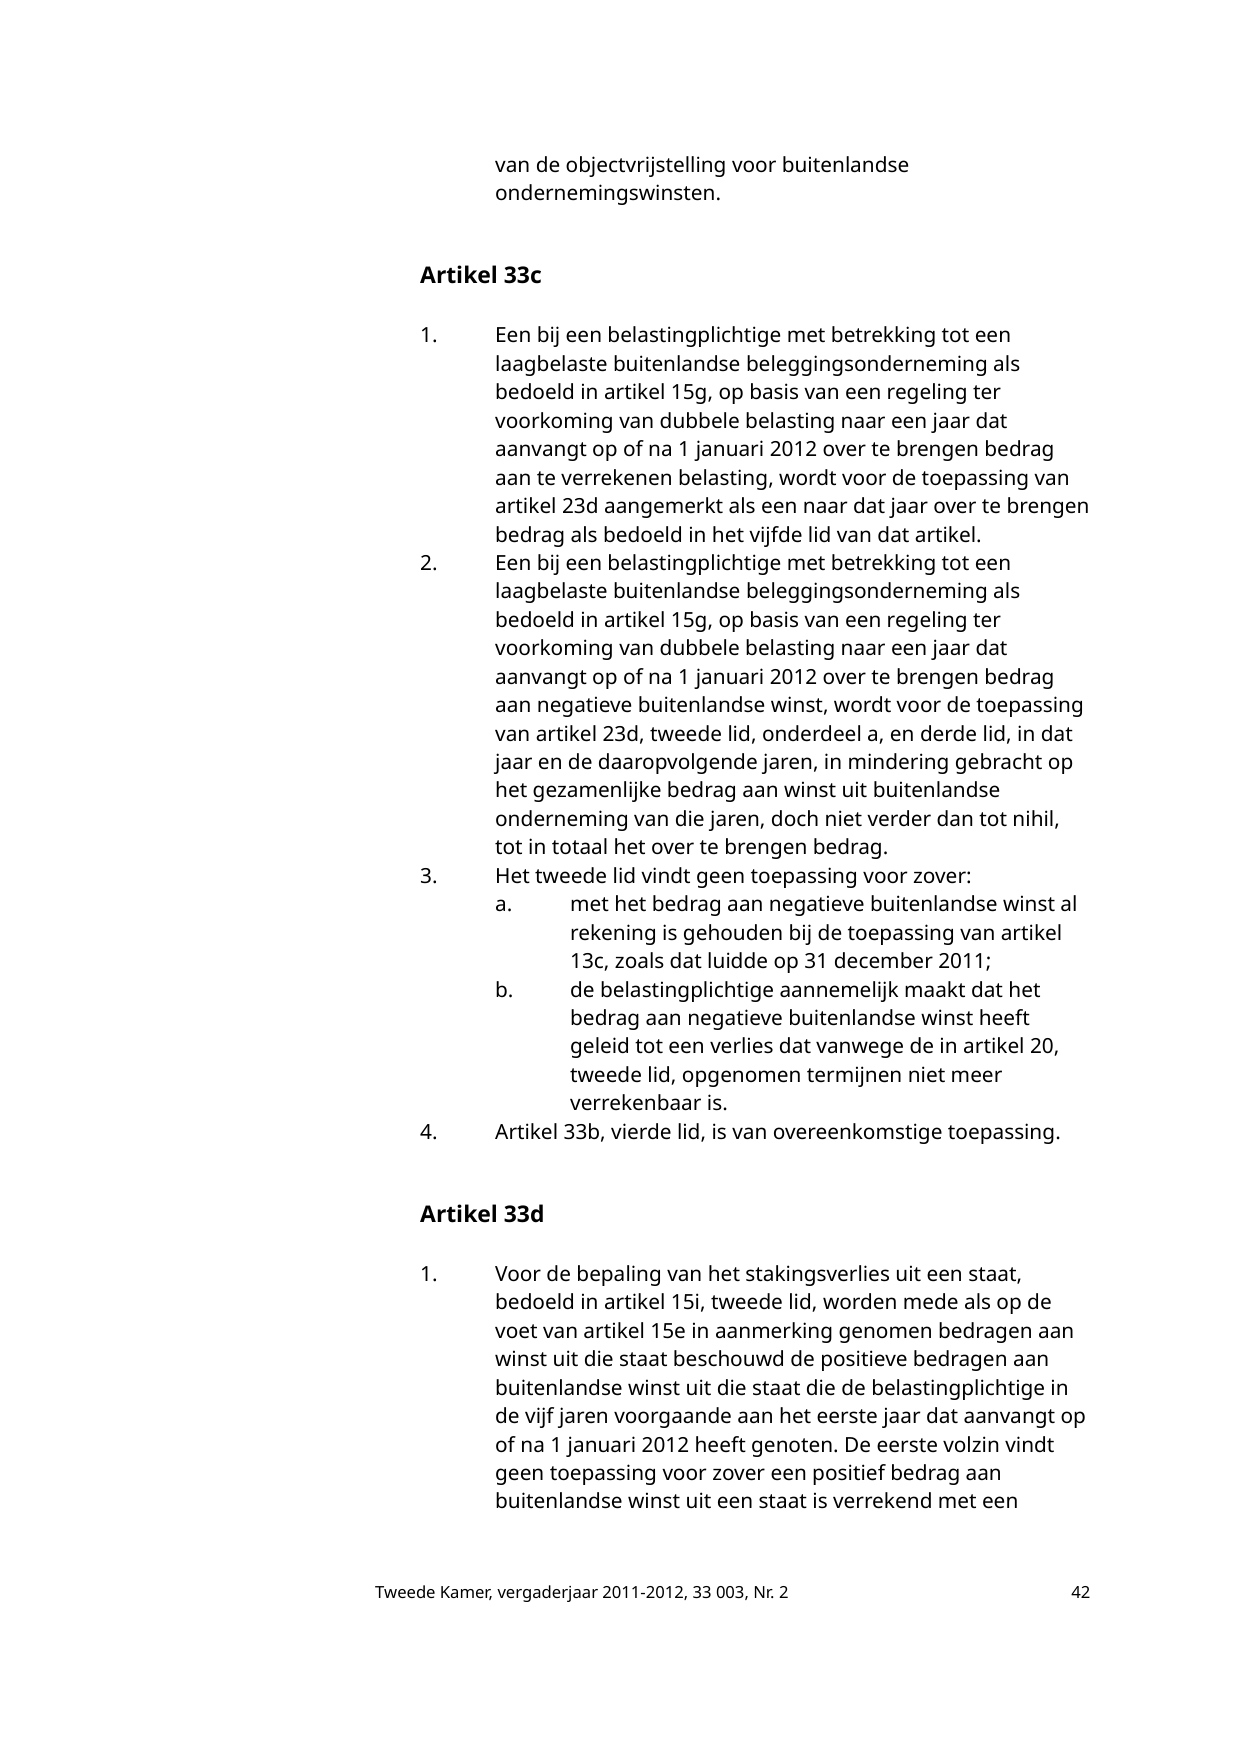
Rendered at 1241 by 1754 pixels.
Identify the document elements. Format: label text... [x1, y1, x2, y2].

list Artikel 33b, vierde lid, is van overeenkomstige toepassing. [420, 1117, 1090, 1145]
list van de objectvrijstelling voor buitenlandse ondernemingswinsten. [420, 150, 1090, 207]
list Het tweede lid vindt geen toepassing voor zover: [420, 861, 1090, 889]
list de belastingplichtige aannemelijk maakt dat het bedrag aan negatieve buitenlandse winst heeft geleid tot een verlies dat vanwege de in artikel 20, tweede lid, opgenomen termijnen niet meer verrekenbaar is. [495, 975, 1090, 1117]
subtitle Artikel 33d [420, 1198, 1090, 1229]
list Voor de bepaling van het stakingsverlies uit een staat, bedoeld in artikel 15i, tweede lid, worden mede als op de voet van artikel 15e in aanmerking genomen bedragen aan winst uit die staat beschouwd de positieve bedragen aan buitenlandse winst uit die staat die de belastingplichtige in de vijf jaren voorgaande aan het eerste jaar dat aanvangt op of na 1 januari 2012 heeft genoten. De eerste volzin vindt geen toepassing voor zover een positief bedrag aan buitenlandse winst uit een staat is verrekend met een [420, 1259, 1090, 1515]
list Een bij een belastingplichtige met betrekking tot een laagbelaste buitenlandse beleggingsonderneming als bedoeld in artikel 15g, op basis van een regeling ter voorkoming van dubbele belasting naar een jaar dat aanvangt op of na 1 januari 2012 over te brengen bedrag aan te verrekenen belasting, wordt voor de toepassing van artikel 23d aangemerkt als een naar dat jaar over te brengen bedrag als bedoeld in het vijfde lid van dat artikel. [420, 321, 1090, 548]
list met het bedrag aan negatieve buitenlandse winst al rekening is gehouden bij de toepassing van artikel 13c, zoals dat luidde op 31 december 2011; [495, 889, 1090, 975]
subtitle Artikel 33c [420, 259, 1090, 291]
list Een bij een belastingplichtige met betrekking tot een laagbelaste buitenlandse beleggingsonderneming als bedoeld in artikel 15g, op basis van een regeling ter voorkoming van dubbele belasting naar een jaar dat aanvangt op of na 1 januari 2012 over te brengen bedrag aan negatieve buitenlandse winst, wordt voor de toepassing van artikel 23d, tweede lid, onderdeel a, en derde lid, in dat jaar en de daaropvolgende jaren, in mindering gebracht op het gezamenlijke bedrag aan winst uit buitenlandse onderneming van die jaren, doch niet verder dan tot nihil, tot in totaal het over te brengen bedrag. [420, 548, 1090, 861]
